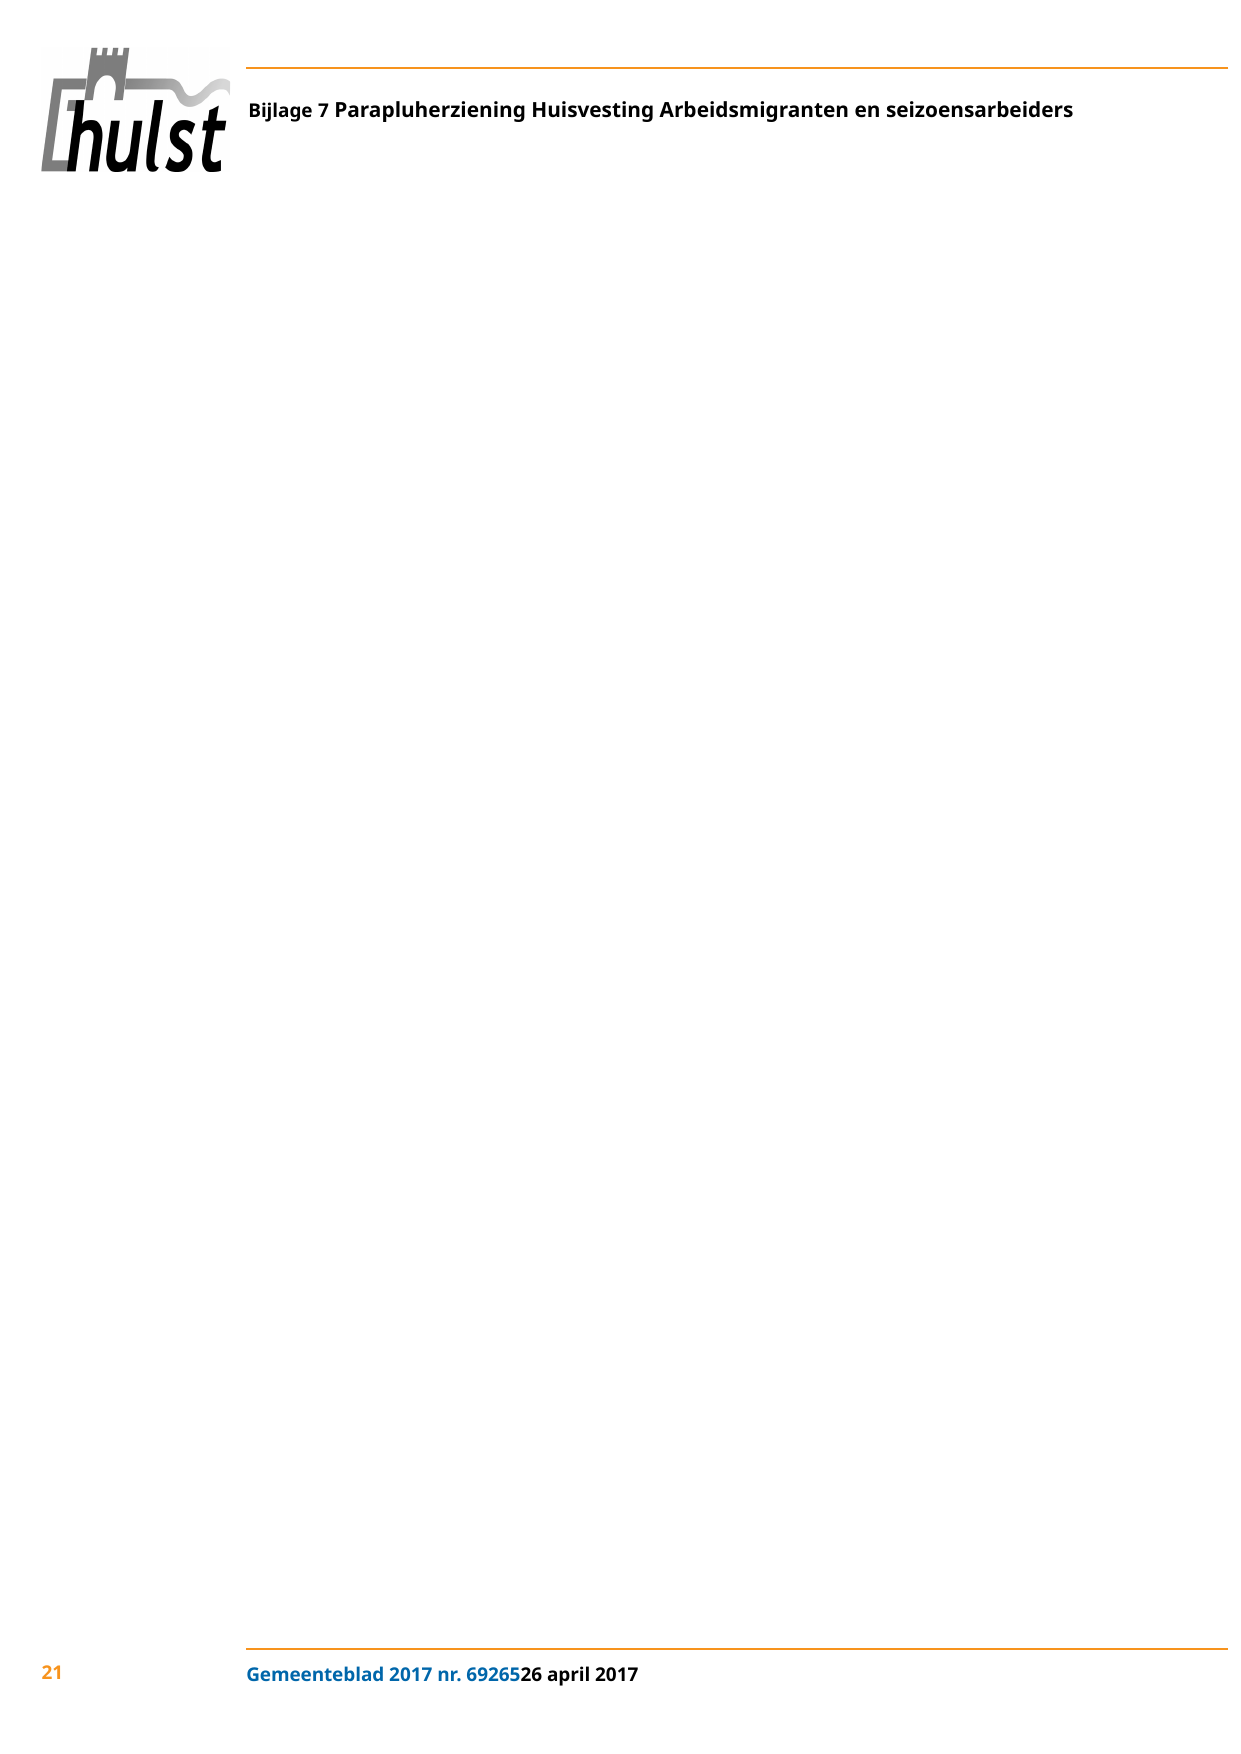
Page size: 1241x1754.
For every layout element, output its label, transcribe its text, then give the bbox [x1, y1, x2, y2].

picture [41, 47, 231, 172]
text Bijlage 7 Parapluherziening Huisvesting Arbeidsmigranten en seizoensarbeiders [248, 95, 1152, 123]
